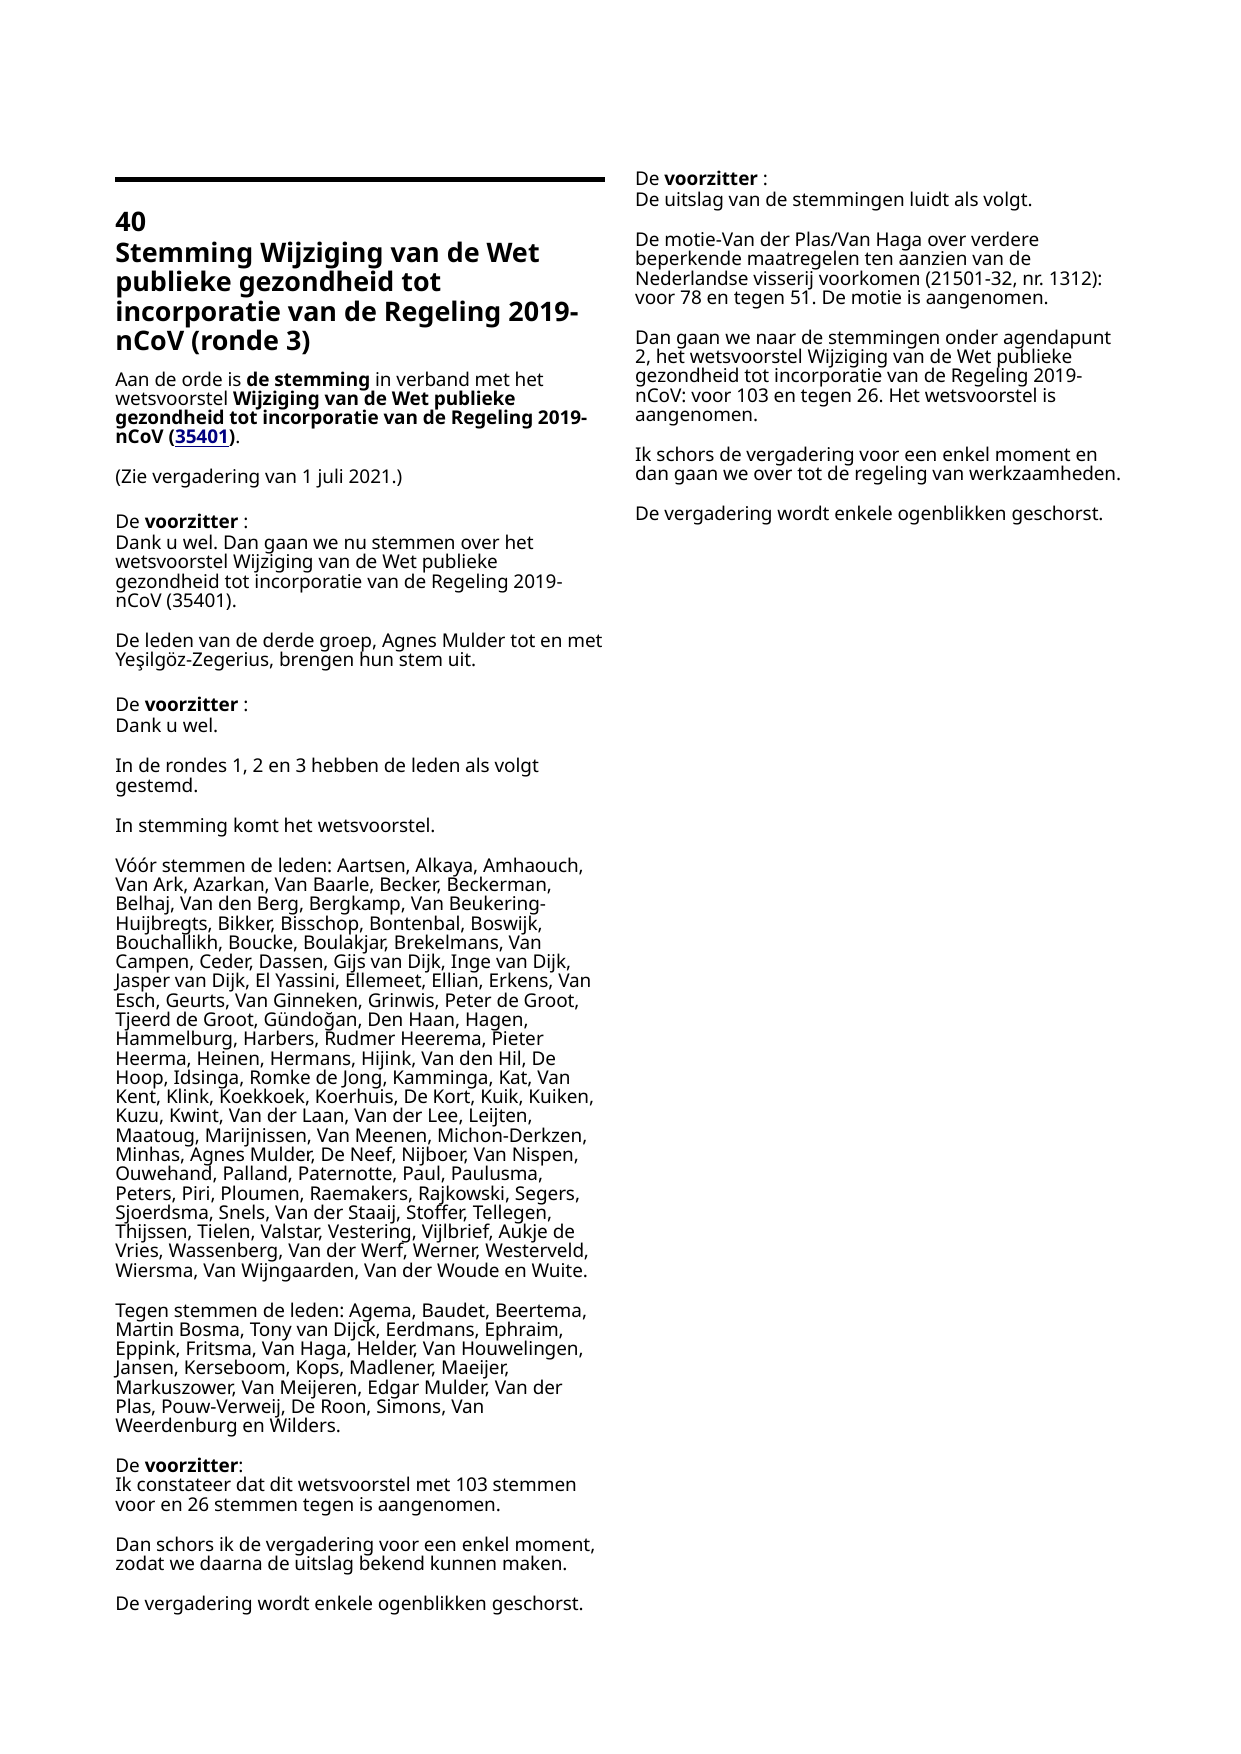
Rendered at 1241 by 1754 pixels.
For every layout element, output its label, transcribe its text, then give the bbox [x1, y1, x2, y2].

text De vergadering wordt enkele ogenblikken geschorst. [635, 505, 1125, 525]
text De vergadering wordt enkele ogenblikken geschorst. [115, 1595, 605, 1614]
text Ik schors de vergadering voor een enkel moment en dan gaan we over tot de regeling van werkzaamheden. [635, 446, 1125, 484]
text De voorzitter: [115, 1457, 605, 1476]
text De voorzitter : [635, 165, 1125, 191]
text De leden van de derde groep, Agnes Mulder tot en met Yeşilgöz-Zegerius, brengen hun stem uit. [115, 632, 605, 671]
text De uitslag van de stemmingen luidt als volgt. [635, 191, 1125, 210]
text In de rondes 1, 2 en 3 hebben de leden als volgt gestemd. [115, 757, 605, 796]
text Tegen stemmen de leden: Agema, Baudet, Beertema, Martin Bosma, Tony van Dijck, Eerdmans, Ephraim, Eppink, Fritsma, Van Haga, Helder, Van Houwelingen, Jansen, Kerseboom, Kops, Madlener, Maeijer, Markuszower, Van Meijeren, Edgar Mulder, Van der Plas, Pouw-Verweij, De Roon, Simons, Van Weerdenburg en Wilders. [115, 1302, 605, 1436]
text In stemming komt het wetsvoorstel. [115, 817, 605, 836]
text (Zie vergadering van 1 juli 2021.) [115, 468, 605, 488]
text Dank u wel. [115, 717, 605, 737]
text Aan de orde is de stemming in verband met het wetsvoorstel Wijziging van de Wet publieke gezondheid tot incorporatie van de Regeling 2019-nCoV (35401). [115, 371, 605, 448]
text Ik constateer dat dit wetsvoorstel met 103 stemmen voor en 26 stemmen tegen is aangenomen. [115, 1476, 605, 1515]
text De voorzitter : [115, 508, 605, 534]
text De voorzitter : [115, 692, 605, 717]
text 40 [115, 203, 605, 239]
text Stemming Wijziging van de Wet publieke gezondheid tot incorporatie van de Regeling 2019-nCoV (ronde 3) [115, 239, 605, 371]
text De motie-Van der Plas/Van Haga over verdere beperkende maatregelen ten aanzien van de Nederlandse visserij voorkomen (21501-32, nr. 1312): voor 78 en tegen 51. De motie is aangenomen. [635, 231, 1125, 308]
text Dan gaan we naar de stemmingen onder agendapunt 2, het wetsvoorstel Wijziging van de Wet publieke gezondheid tot incorporatie van de Regeling 2019-nCoV: voor 103 en tegen 26. Het wetsvoorstel is aangenomen. [635, 329, 1125, 425]
text Vóór stemmen de leden: Aartsen, Alkaya, Amhaouch, Van Ark, Azarkan, Van Baarle, Becker, Beckerman, Belhaj, Van den Berg, Bergkamp, Van Beukering-Huijbregts, Bikker, Bisschop, Bontenbal, Boswijk, Bouchallikh, Boucke, Boulakjar, Brekelmans, Van Campen, Ceder, Dassen, Gijs van Dijk, Inge van Dijk, Jasper van Dijk, El Yassini, Ellemeet, Ellian, Erkens, Van Esch, Geurts, Van Ginneken, Grinwis, Peter de Groot, Tjeerd de Groot, Gündoğan, Den Haan, Hagen, Hammelburg, Harbers, Rudmer Heerema, Pieter Heerma, Heinen, Hermans, Hijink, Van den Hil, De Hoop, Idsinga, Romke de Jong, Kamminga, Kat, Van Kent, Klink, Koekkoek, Koerhuis, De Kort, Kuik, Kuiken, Kuzu, Kwint, Van der Laan, Van der Lee, Leijten, Maatoug, Marijnissen, Van Meenen, Michon-Derkzen, Minhas, Agnes Mulder, De Neef, Nijboer, Van Nispen, Ouwehand, Palland, Paternotte, Paul, Paulusma, Peters, Piri, Ploumen, Raemakers, Rajkowski, Segers, Sjoerdsma, Snels, Van der Staaij, Stoffer, Tellegen, Thijssen, Tielen, Valstar, Vestering, Vijlbrief, Aukje de Vries, Wassenberg, Van der Werf, Werner, Westerveld, Wiersma, Van Wijngaarden, Van der Woude en Wuite. [115, 857, 605, 1281]
text Dan schors ik de vergadering voor een enkel moment, zodat we daarna de uitslag bekend kunnen maken. [115, 1536, 605, 1574]
text Dank u wel. Dan gaan we nu stemmen over het wetsvoorstel Wijziging van de Wet publieke gezondheid tot incorporatie van de Regeling 2019-nCoV (35401). [115, 534, 605, 611]
